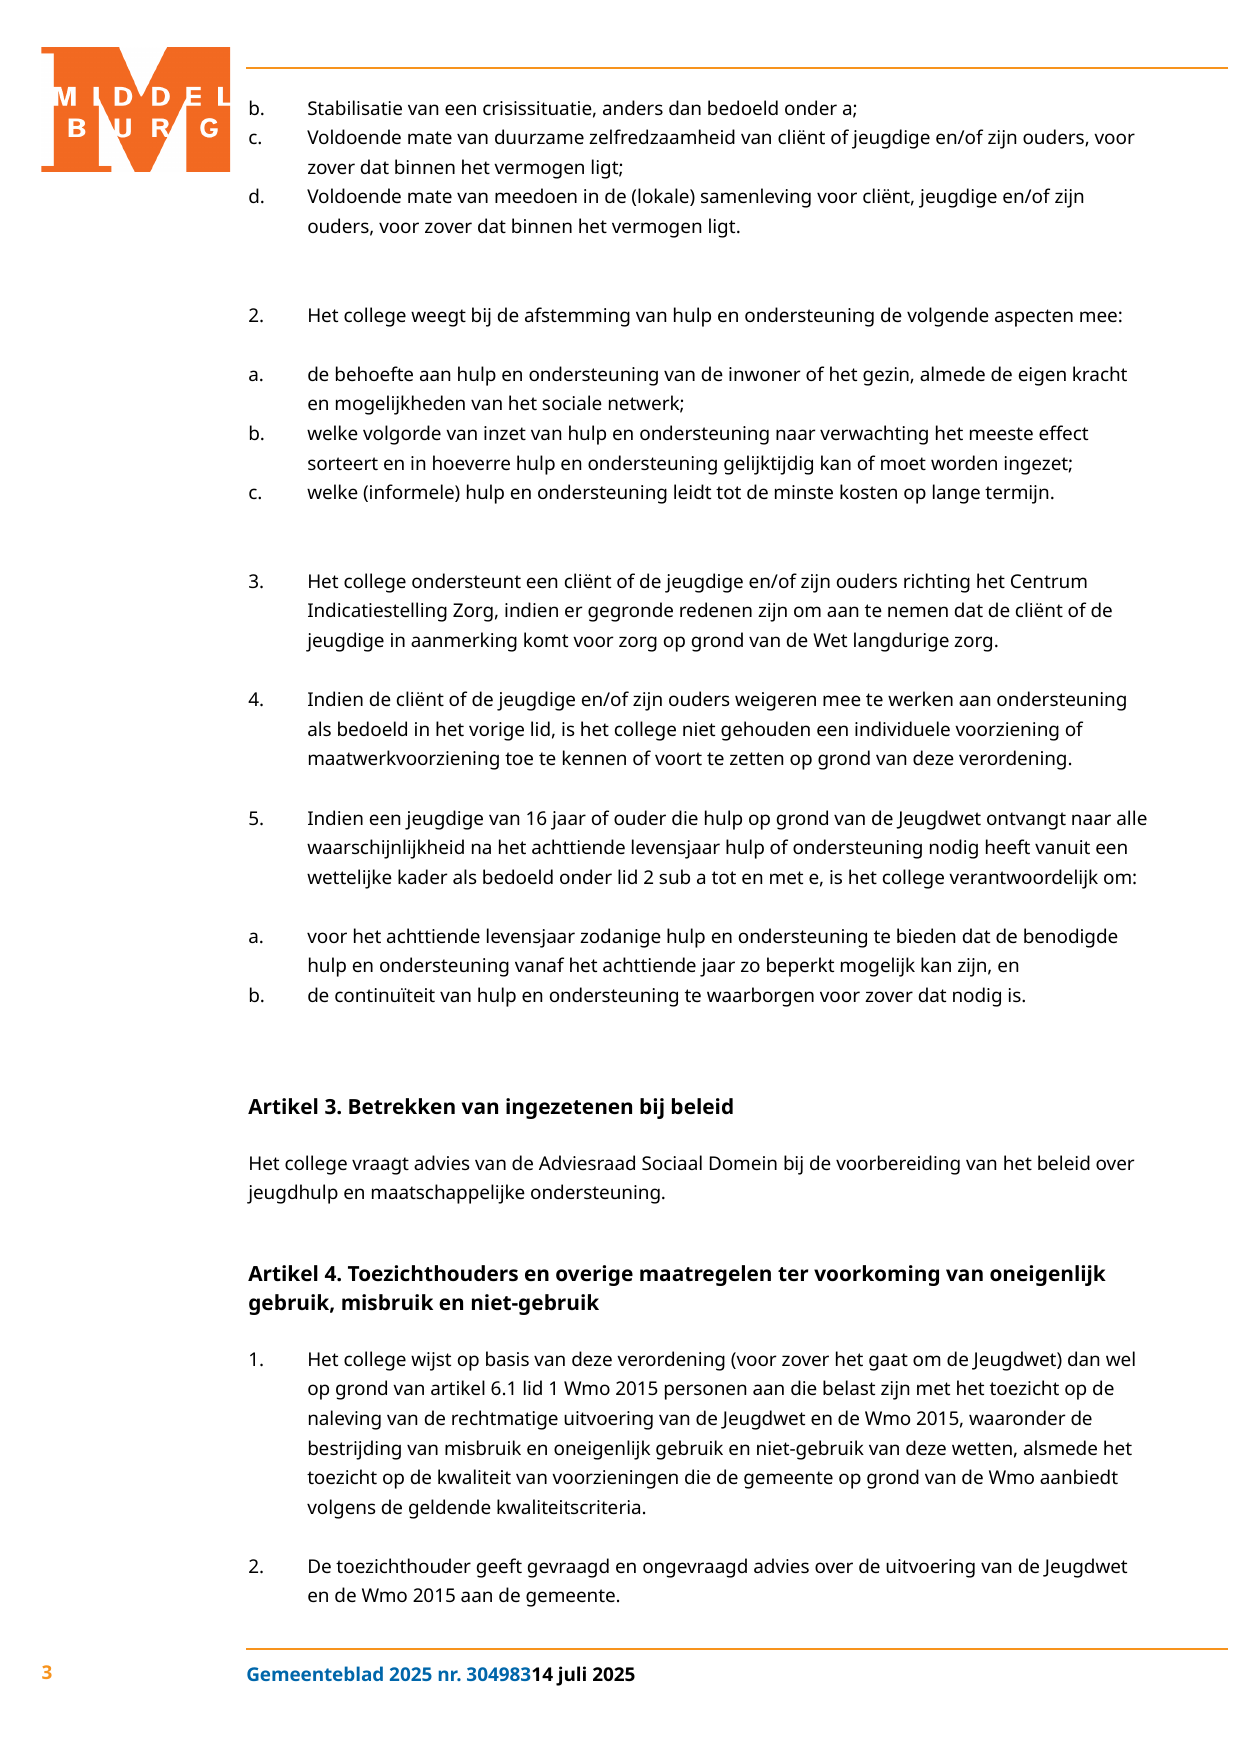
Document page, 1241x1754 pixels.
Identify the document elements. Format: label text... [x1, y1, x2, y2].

list Het college ondersteunt een cliënt of de jeugdige en/of zijn ouders richting het Centrum Indicatiestelling Zorg, indien er gegronde redenen zijn om aan te nemen dat de cliënt of de jeugdige in aanmerking komt voor zorg op grond van de Wet langdurige zorg. [248, 568, 1152, 653]
list de behoefte aan hulp en ondersteuning van de inwoner of het gezin, almede de eigen kracht en mogelijkheden van het sociale netwerk; [248, 361, 1152, 416]
list voor het achttiende levensjaar zodanige hulp en ondersteuning te bieden dat de benodigde hulp en ondersteuning vanaf het achttiende jaar zo beperkt mogelijk kan zijn, en [248, 923, 1152, 978]
list Het college wijst op basis van deze verordening (voor zover het gaat om de Jeugdwet) dan wel op grond van artikel 6.1 lid 1 Wmo 2015 personen aan die belast zijn met het toezicht op de naleving van de rechtmatige uitvoering van de Jeugdwet en de Wmo 2015, waaronder de bestrijding van misbruik en oneigenlijk gebruik en niet-gebruik van deze wetten, alsmede het toezicht op de kwaliteit van voorzieningen die de gemeente op grond van de Wmo aanbiedt volgens de geldende kwaliteitscriteria. [248, 1346, 1152, 1519]
list Stabilisatie van een crisissituatie, anders dan bedoeld onder a; [248, 95, 1152, 121]
text Artikel 4. Toezichthouders en overige maatregelen ter voorkoming van oneigenlijk gebruik, misbruik en niet-gebruik [248, 1259, 1152, 1316]
list De toezichthouder geeft gevraagd en ongevraagd advies over de uitvoering van de Jeugdwet en de Wmo 2015 aan de gemeente. [248, 1553, 1152, 1608]
list Het college weegt bij de afstemming van hulp en ondersteuning de volgende aspecten mee: [248, 302, 1152, 328]
list Indien een jeugdige van 16 jaar of ouder die hulp op grond van de Jeugdwet ontvangt naar alle waarschijnlijkheid na het achttiende levensjaar hulp of ondersteuning nodig heeft vanuit een wettelijke kader als bedoeld onder lid 2 sub a tot en met e, is het college verantwoordelijk om: [248, 805, 1152, 890]
list welke volgorde van inzet van hulp en ondersteuning naar verwachting het meeste effect sorteert en in hoeverre hulp en ondersteuning gelijktijdig kan of moet worden ingezet; [248, 420, 1152, 476]
list de continuïteit van hulp en ondersteuning te waarborgen voor zover dat nodig is. [248, 982, 1152, 1008]
text Artikel 3. Betrekken van ingezetenen bij beleid [248, 1092, 1152, 1120]
list Voldoende mate van meedoen in de (lokale) samenleving voor cliënt, jeugdige en/of zijn ouders, voor zover dat binnen het vermogen ligt. [248, 183, 1152, 239]
picture [41, 47, 231, 172]
list welke (informele) hulp en ondersteuning leidt tot de minste kosten op lange termijn. [248, 479, 1152, 505]
list Voldoende mate van duurzame zelfredzaamheid van cliënt of jeugdige en/of zijn ouders, voor zover dat binnen het vermogen ligt; [248, 124, 1152, 180]
text Het college vraagt advies van de Adviesraad Sociaal Domein bij de voorbereiding van het beleid over jeugdhulp en maatschappelijke ondersteuning. [248, 1150, 1152, 1205]
list Indien de cliënt of de jeugdige en/of zijn ouders weigeren mee te werken aan ondersteuning als bedoeld in het vorige lid, is het college niet gehouden een individuele voorziening of maatwerkvoorziening toe te kennen of voort te zetten op grond van deze verordening. [248, 686, 1152, 771]
